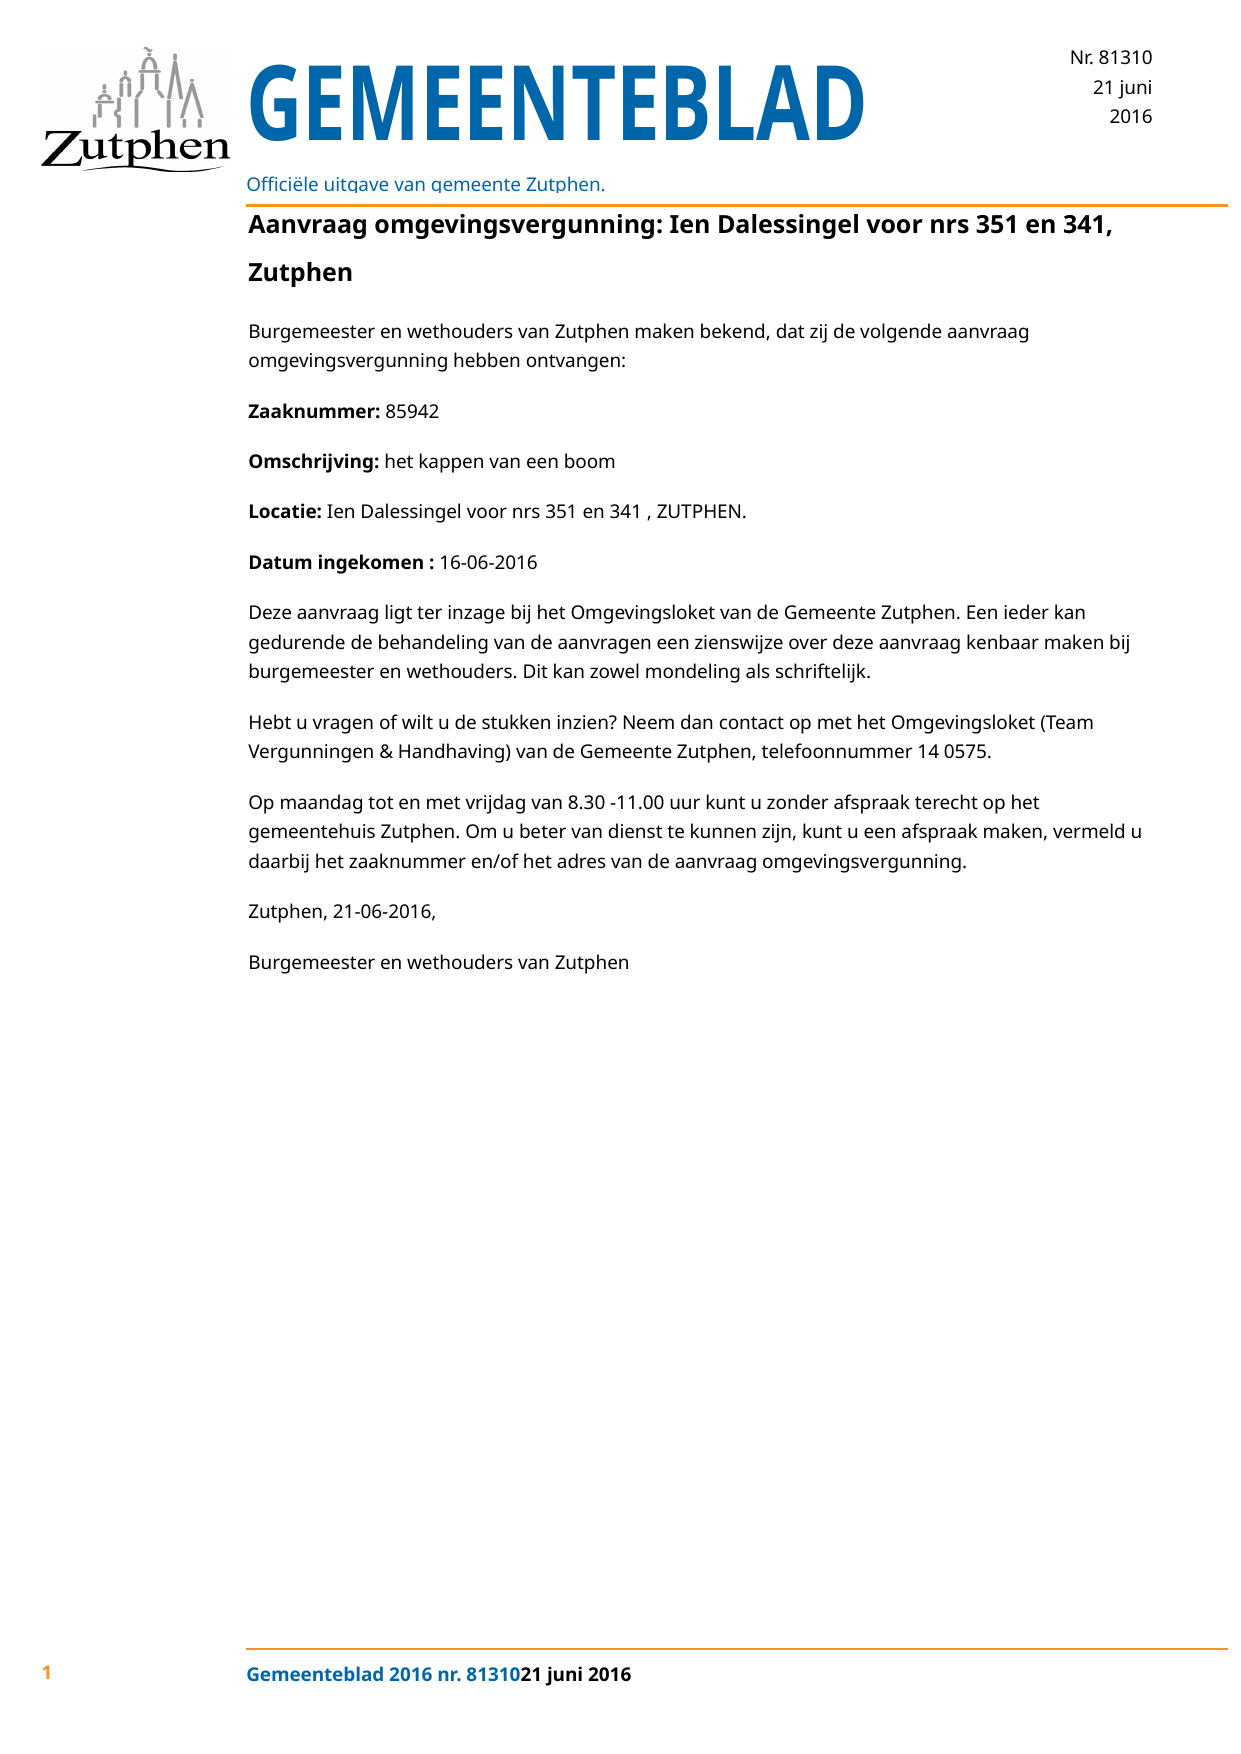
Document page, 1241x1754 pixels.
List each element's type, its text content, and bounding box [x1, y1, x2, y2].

text Aanvraag omgevingsvergunning: Ien Dalessingel voor nrs 351 en 341, Zutphen [248, 207, 1152, 288]
text Datum ingekomen : 16-06-2016 [248, 549, 1152, 575]
text Deze aanvraag ligt ter inzage bij het Omgevingsloket van de Gemeente Zutphen. Een ieder kan gedurende de behandeling van de aanvragen een zienswijze over deze aanvraag kenbaar maken bij burgemeester en wethouders. Dit kan zowel mondeling als schriftelijk. [248, 599, 1152, 684]
text Zaaknummer: 85942 [248, 398, 1152, 424]
text Hebt u vragen of wilt u de stukken inzien? Neem dan contact op met het Omgevingsloket (Team Vergunningen & Handhaving) van de Gemeente Zutphen, telefoonnummer 14 0575. [248, 709, 1152, 764]
text Op maandag tot en met vrijdag van 8.30 -11.00 uur kunt u zonder afspraak terecht op het gemeentehuis Zutphen. Om u beter van dienst te kunnen zijn, kunt u een afspraak maken, vermeld u daarbij het zaaknummer en/of het adres van de aanvraag omgevingsvergunning. [248, 789, 1152, 874]
text Burgemeester en wethouders van Zutphen maken bekend, dat zij de volgende aanvraag omgevingsvergunning hebben ontvangen: [248, 318, 1152, 373]
text Burgemeester en wethouders van Zutphen [248, 949, 1152, 975]
picture [41, 47, 231, 172]
text Locatie: Ien Dalessingel voor nrs 351 en 341 , ZUTPHEN. [248, 499, 1152, 524]
text Zutphen, 21-06-2016, [248, 899, 1152, 924]
text Omschrijving: het kappen van een boom [248, 448, 1152, 474]
